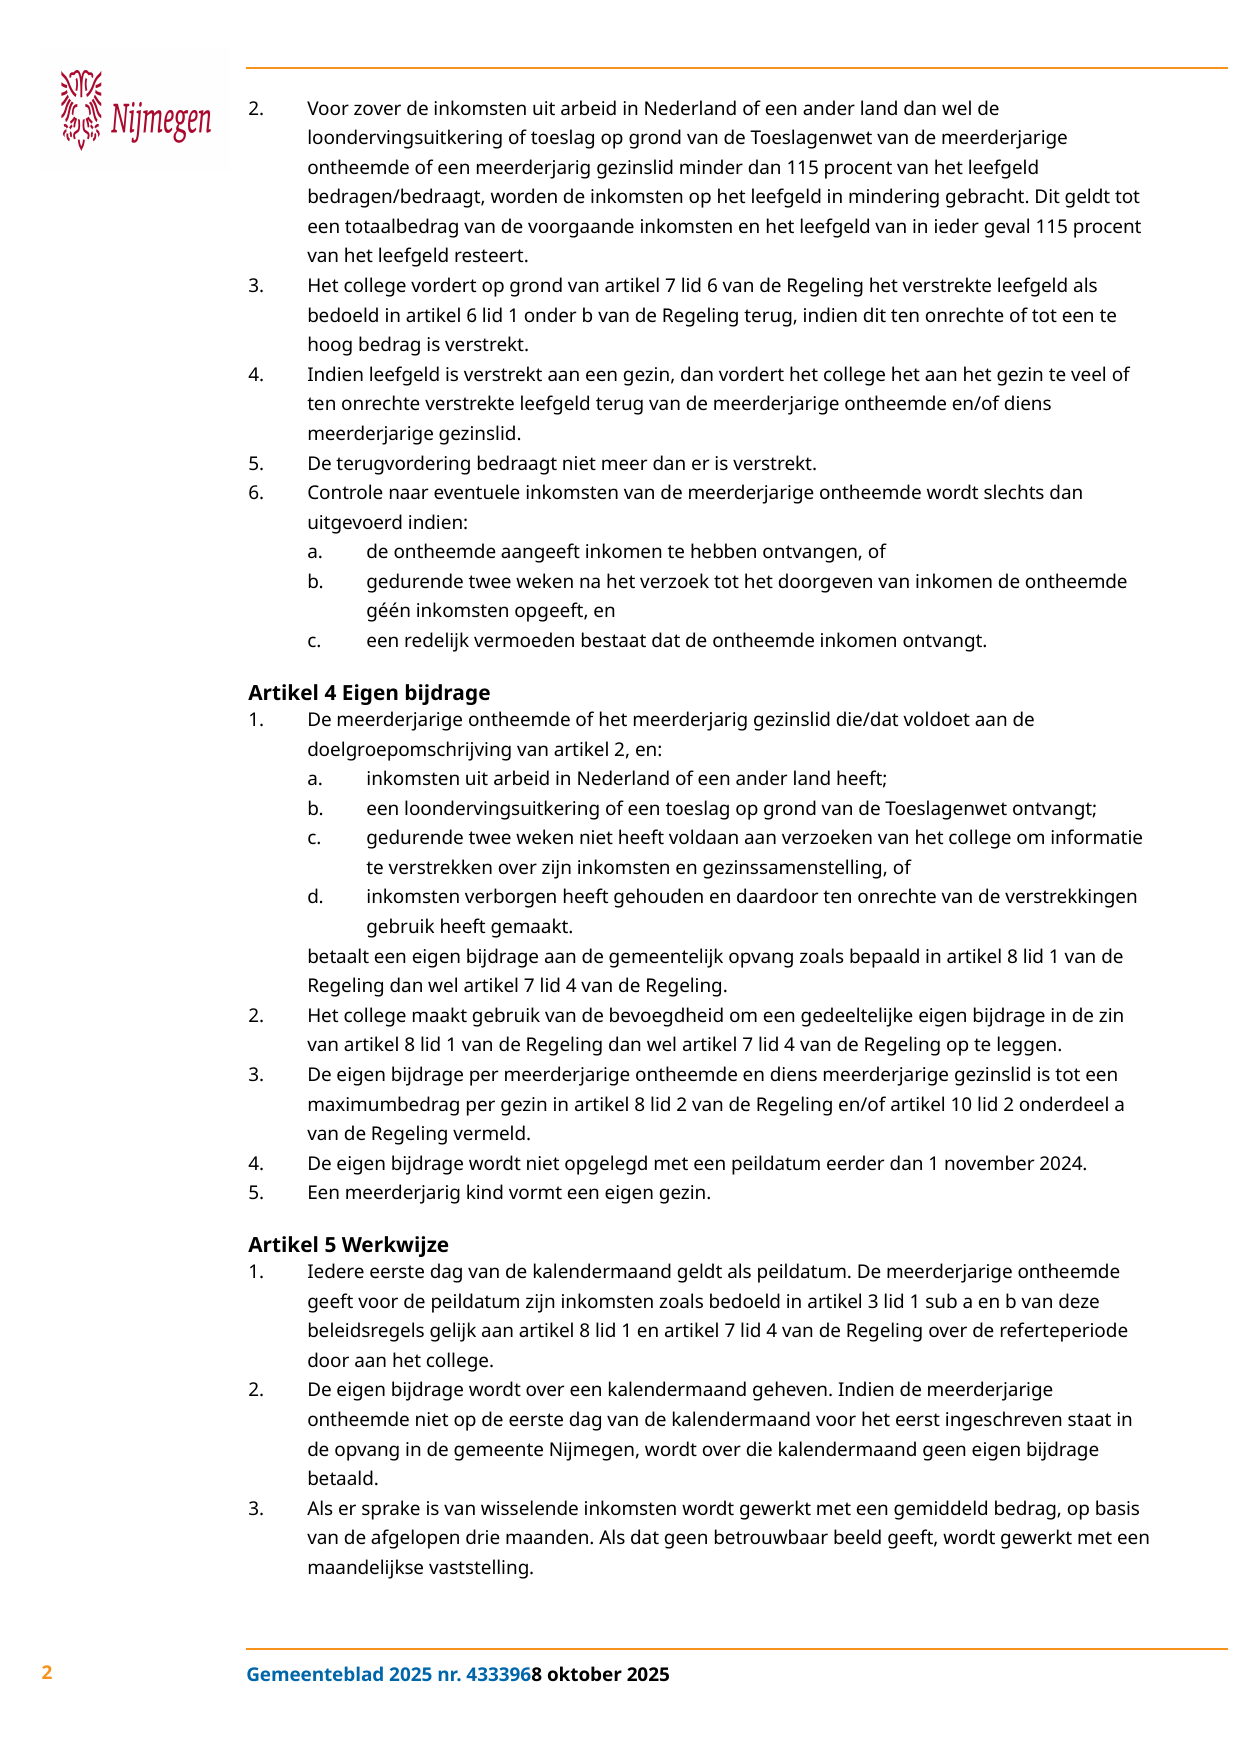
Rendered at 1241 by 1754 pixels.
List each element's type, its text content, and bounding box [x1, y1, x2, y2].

list een redelijk vermoeden bestaat dat de ontheemde inkomen ontvangt. [307, 627, 1152, 653]
list De eigen bijdrage wordt niet opgelegd met een peildatum eerder dan 1 november 2024. [248, 1150, 1152, 1176]
list inkomsten verborgen heeft gehouden en daardoor ten onrechte van de verstrekkingen gebruik heeft gemaakt. [307, 884, 1152, 939]
list betaalt een eigen bijdrage aan de gemeentelijk opvang zoals bepaald in artikel 8 lid 1 van de Regeling dan wel artikel 7 lid 4 van de Regeling. [248, 943, 1152, 998]
list gedurende twee weken na het verzoek tot het doorgeven van inkomen de ontheemde géén inkomsten opgeeft, en [307, 568, 1152, 623]
list Indien leefgeld is verstrekt aan een gezin, dan vordert het college het aan het gezin te veel of ten onrechte verstrekte leefgeld terug van de meerderjarige ontheemde en/of diens meerderjarige gezinslid. [248, 361, 1152, 446]
list gedurende twee weken niet heeft voldaan aan verzoeken van het college om informatie te verstrekken over zijn inkomsten en gezinssamenstelling, of [307, 824, 1152, 880]
list de ontheemde aangeeft inkomen te hebben ontvangen, of [307, 538, 1152, 564]
list Iedere eerste dag van de kalendermaand geldt als peildatum. De meerderjarige ontheemde geeft voor de peildatum zijn inkomsten zoals bedoeld in artikel 3 lid 1 sub a en b van deze beleidsregels gelijk aan artikel 8 lid 1 en artikel 7 lid 4 van de Regeling over de referteperiode door aan het college. [248, 1258, 1152, 1373]
list inkomsten uit arbeid in Nederland of een ander land heeft; [307, 765, 1152, 791]
list een loondervingsuitkering of een toeslag op grond van de Toeslagenwet ontvangt; [307, 795, 1152, 821]
list Als er sprake is van wisselende inkomsten wordt gewerkt met een gemiddeld bedrag, op basis van de afgelopen drie maanden. Als dat geen betrouwbaar beeld geeft, wordt gewerkt met een maandelijkse vaststelling. [248, 1495, 1152, 1580]
list De meerderjarige ontheemde of het meerderjarig gezinslid die/dat voldoet aan de doelgroepomschrijving van artikel 2, en: [248, 706, 1152, 761]
text Artikel 5 Werkwijze [248, 1230, 1152, 1258]
list De eigen bijdrage per meerderjarige ontheemde en diens meerderjarige gezinslid is tot een maximumbedrag per gezin in artikel 8 lid 2 van de Regeling en/of artikel 10 lid 2 onderdeel a van de Regeling vermeld. [248, 1061, 1152, 1146]
picture [41, 47, 231, 172]
list Een meerderjarig kind vormt een eigen gezin. [248, 1179, 1152, 1205]
text Artikel 4 Eigen bijdrage [248, 678, 1152, 706]
list Voor zover de inkomsten uit arbeid in Nederland of een ander land dan wel de loondervingsuitkering of toeslag op grond van de Toeslagenwet van de meerderjarige ontheemde of een meerderjarig gezinslid minder dan 115 procent van het leefgeld bedragen/bedraagt, worden de inkomsten op het leefgeld in mindering gebracht. Dit geldt tot een totaalbedrag van de voorgaande inkomsten en het leefgeld van in ieder geval 115 procent van het leefgeld resteert. [248, 95, 1152, 268]
list Controle naar eventuele inkomsten van de meerderjarige ontheemde wordt slechts dan uitgevoerd indien: [248, 479, 1152, 535]
list Het college maakt gebruik van de bevoegdheid om een gedeeltelijke eigen bijdrage in de zin van artikel 8 lid 1 van de Regeling dan wel artikel 7 lid 4 van de Regeling op te leggen. [248, 1002, 1152, 1057]
list Het college vordert op grond van artikel 7 lid 6 van de Regeling het verstrekte leefgeld als bedoeld in artikel 6 lid 1 onder b van de Regeling terug, indien dit ten onrechte of tot een te hoog bedrag is verstrekt. [248, 272, 1152, 357]
list De terugvordering bedraagt niet meer dan er is verstrekt. [248, 450, 1152, 476]
list De eigen bijdrage wordt over een kalendermaand geheven. Indien de meerderjarige ontheemde niet op de eerste dag van de kalendermaand voor het eerst ingeschreven staat in de opvang in de gemeente Nijmegen, wordt over die kalendermaand geen eigen bijdrage betaald. [248, 1377, 1152, 1491]
